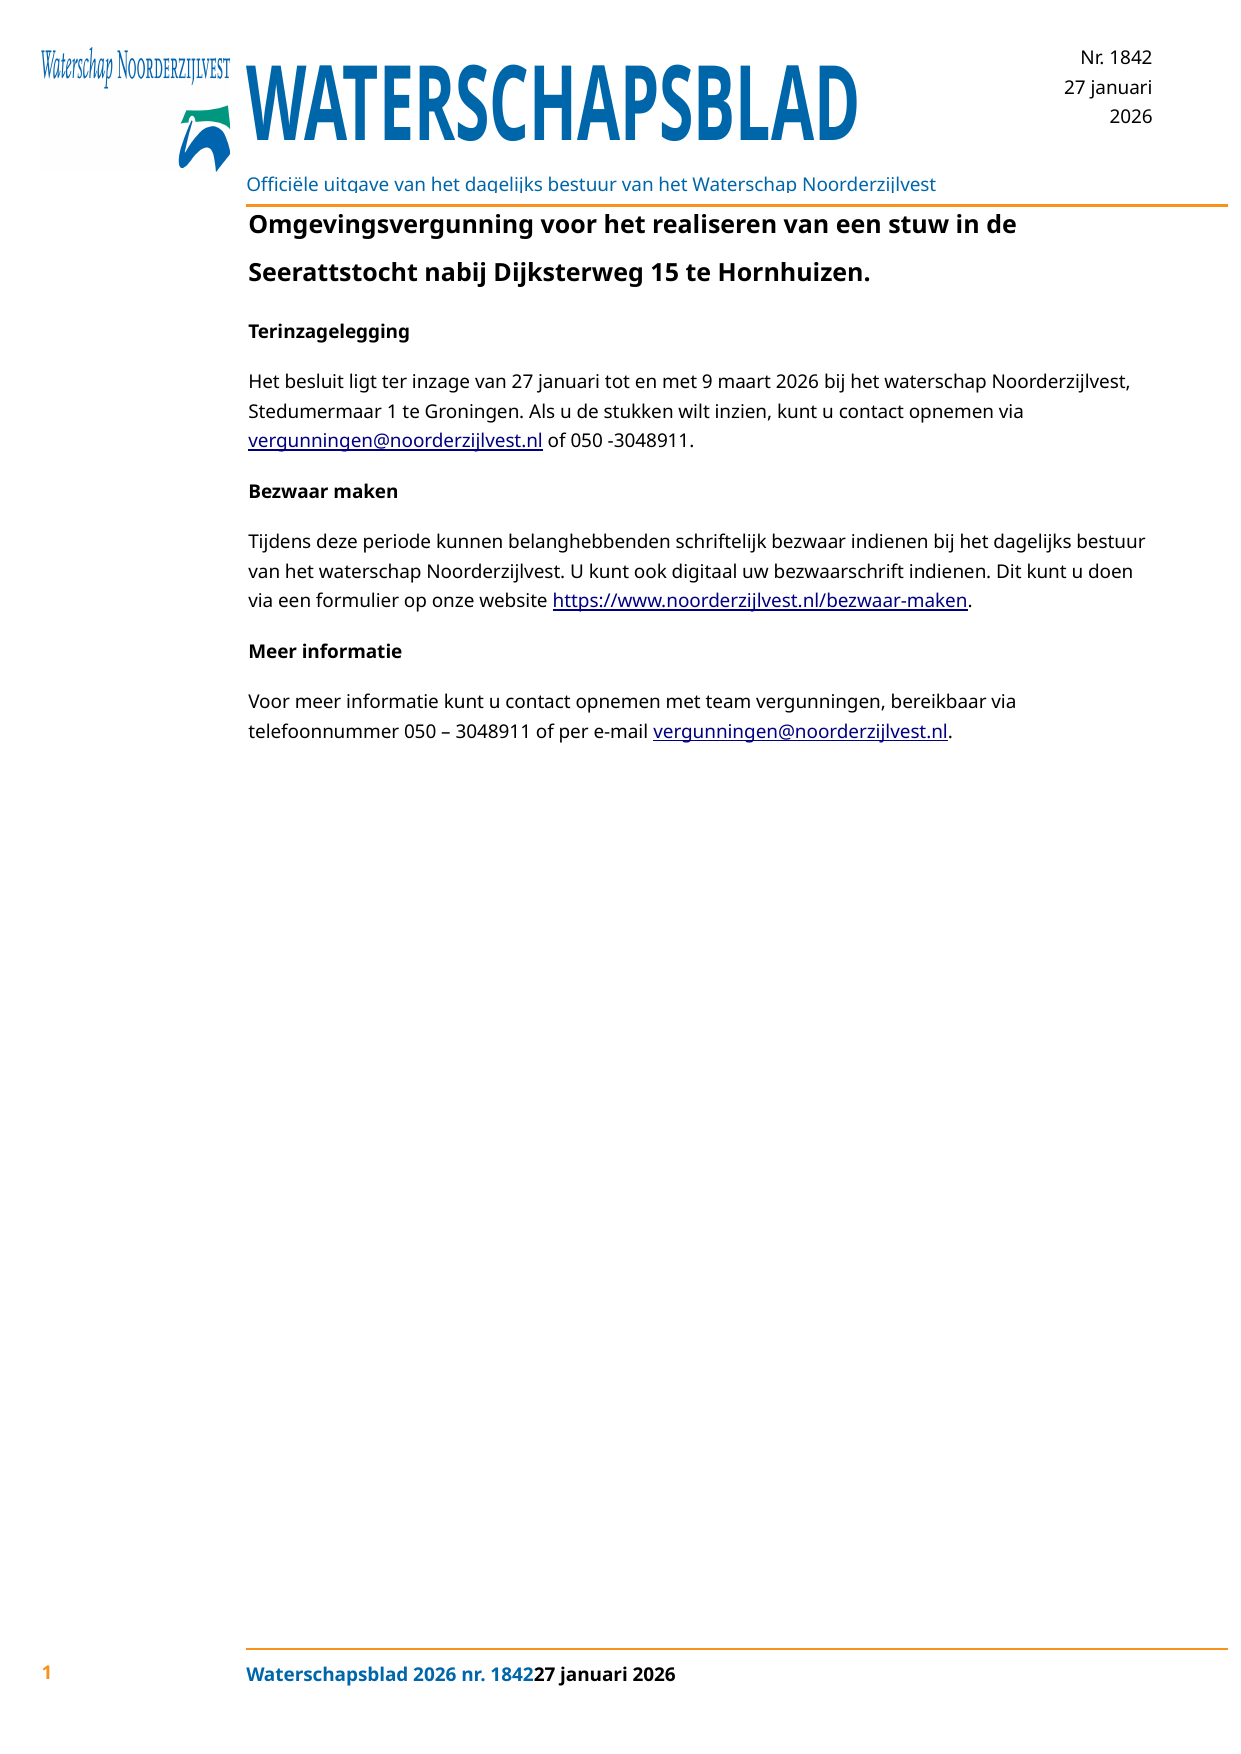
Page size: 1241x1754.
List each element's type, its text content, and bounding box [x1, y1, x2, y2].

text Voor meer informatie kunt u contact opnemen met team vergunningen, bereikbaar via telefoonnummer 050 – 3048911 of per e-mail vergunningen@noorderzijlvest.nl. [248, 688, 1152, 744]
text Omgevingsvergunning voor het realiseren van een stuw in de Seerattstocht nabij Dijksterweg 15 te Hornhuizen. [248, 207, 1152, 288]
text Bezwaar maken [248, 478, 1152, 504]
text Tijdens deze periode kunnen belanghebbenden schriftelijk bezwaar indienen bij het dagelijks bestuur van het waterschap Noorderzijlvest. U kunt ook digitaal uw bezwaarschrift indienen. Dit kunt u doen via een formulier op onze website https://www.noorderzijlvest.nl/bezwaar-maken. [248, 528, 1152, 613]
text Meer informatie [248, 638, 1152, 664]
picture [41, 47, 231, 172]
text Het besluit ligt ter inzage van 27 januari tot en met 9 maart 2026 bij het waterschap Noorderzijlvest, Stedumermaar 1 te Groningen. Als u de stukken wilt inzien, kunt u contact opnemen via vergunningen@noorderzijlvest.nl of 050 -3048911. [248, 368, 1152, 453]
text Terinzagelegging [248, 318, 1152, 344]
